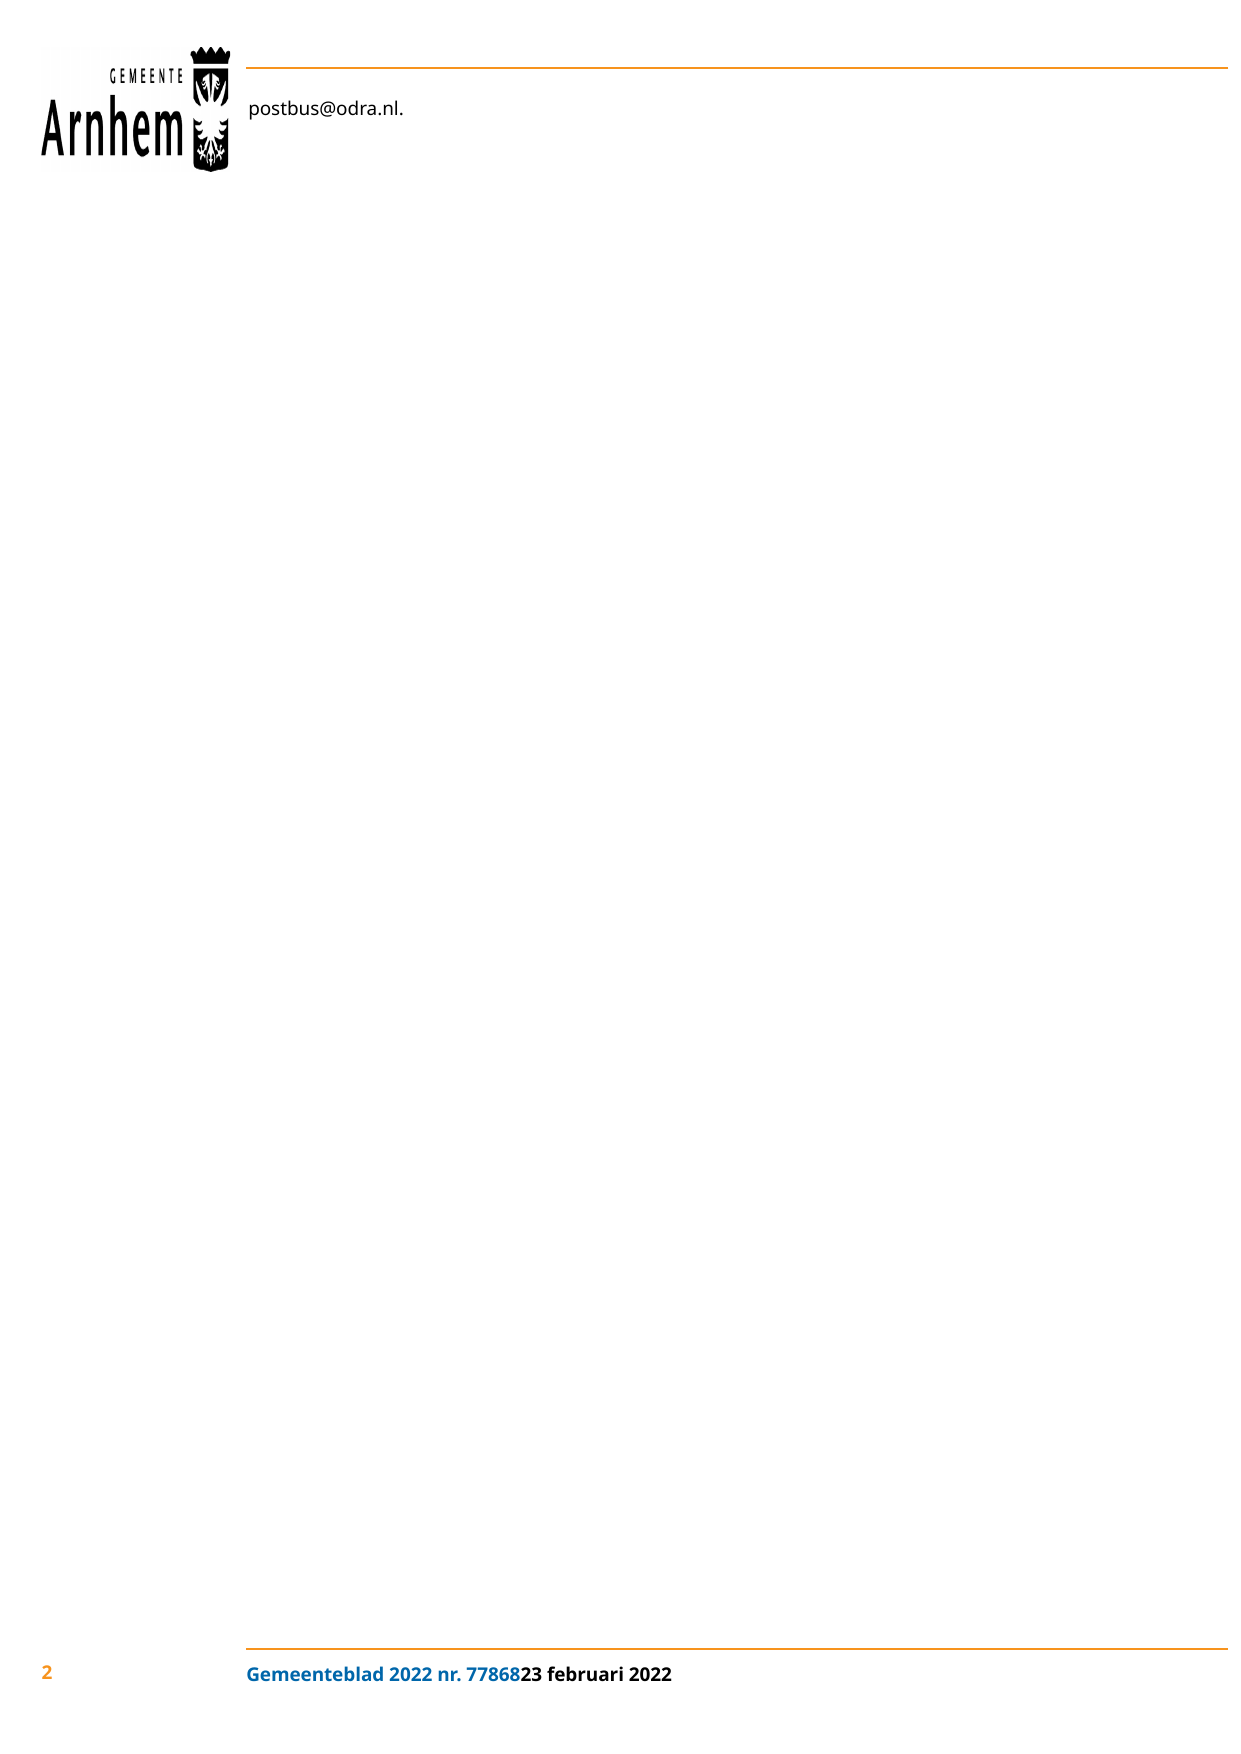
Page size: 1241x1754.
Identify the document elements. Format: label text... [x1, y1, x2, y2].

text postbus@odra.nl. [248, 95, 1152, 121]
picture [41, 47, 231, 172]
